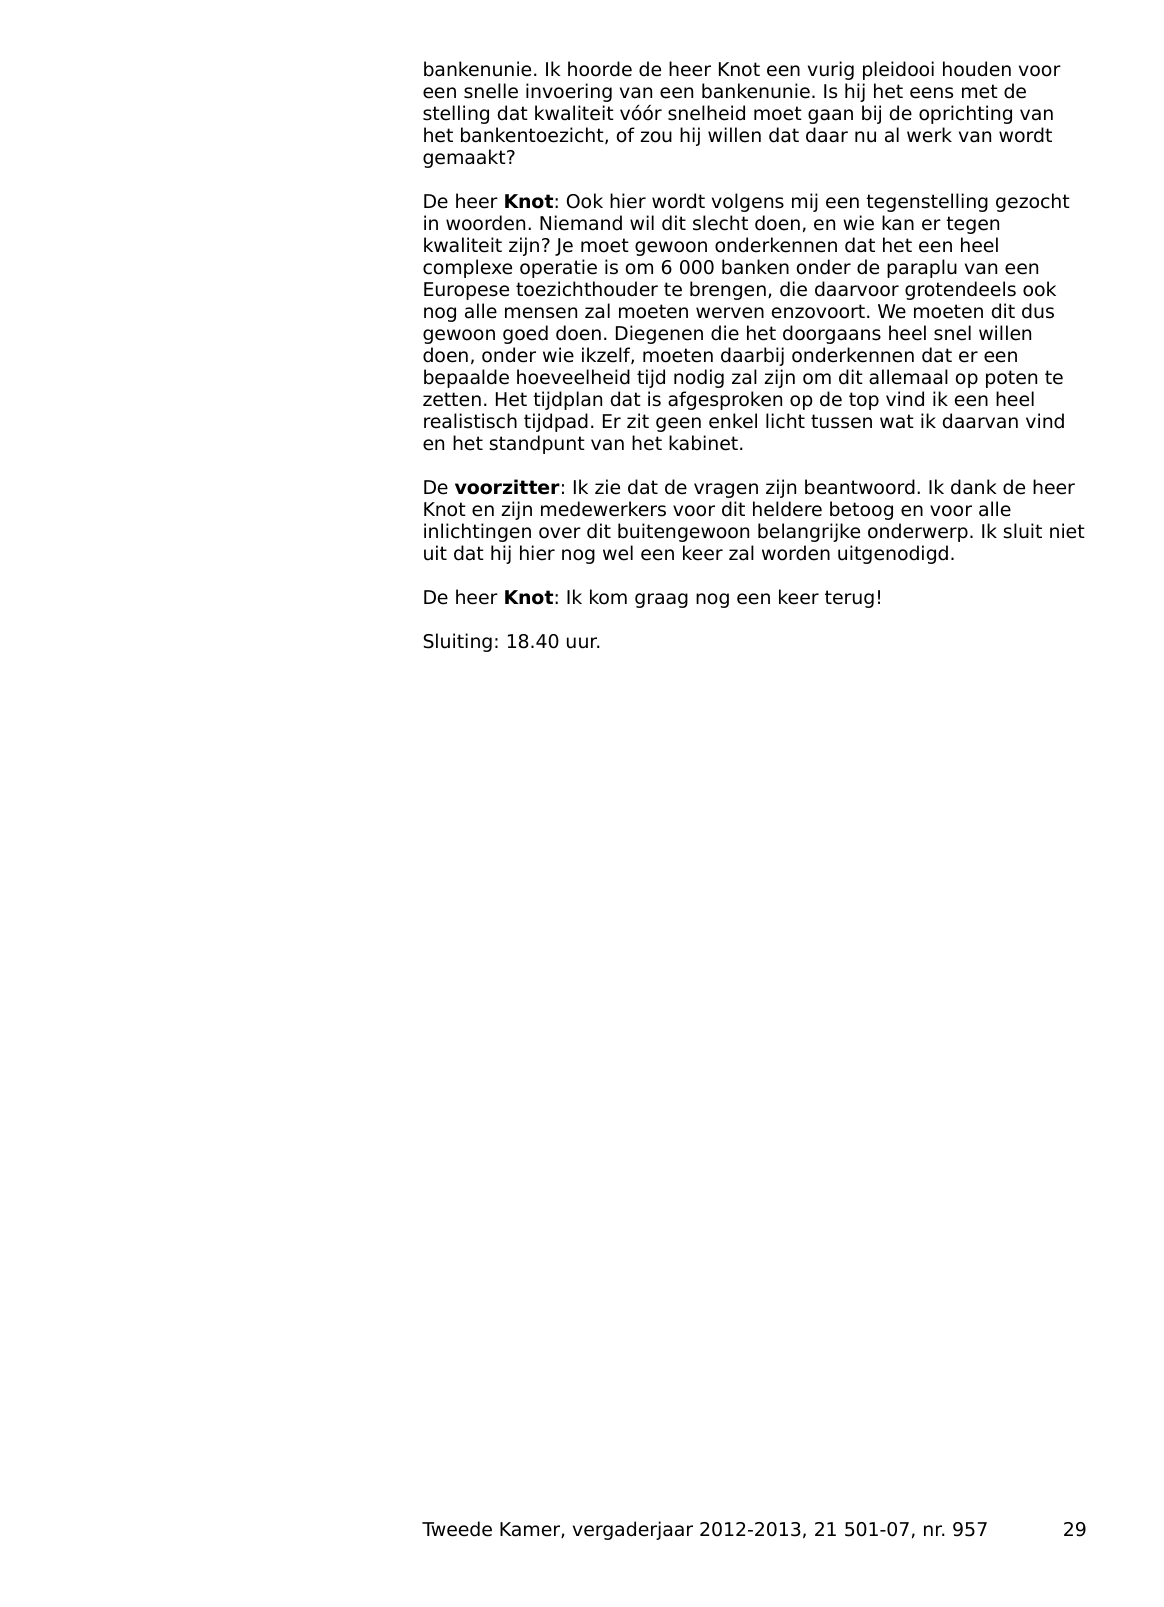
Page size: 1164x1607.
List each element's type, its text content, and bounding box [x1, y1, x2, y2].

text De heer Knot: Ook hier wordt volgens mij een tegenstelling gezocht in woorden. Niemand wil dit slecht doen, en wie kan er tegen kwaliteit zijn? Je moet gewoon onderkennen dat het een heel complexe operatie is om 6 000 banken onder de paraplu van een Europese toezichthouder te brengen, die daarvoor grotendeels ook nog alle mensen zal moeten werven enzovoort. We moeten dit dus gewoon goed doen. Diegenen die het doorgaans heel snel willen doen, onder wie ikzelf, moeten daarbij onderkennen dat er een bepaalde hoeveelheid tijd nodig zal zijn om dit allemaal op poten te zetten. Het tijdplan dat is afgesproken op de top vind ik een heel realistisch tijdpad. Er zit geen enkel licht tussen wat ik daarvan vind en het standpunt van het kabinet. [422, 191, 1087, 455]
text Sluiting: 18.40 uur. [422, 631, 1087, 653]
text De heer Knot: Ik kom graag nog een keer terug! [422, 587, 1087, 609]
text De voorzitter: Ik zie dat de vragen zijn beantwoord. Ik dank de heer Knot en zijn medewerkers voor dit heldere betoog en voor alle inlichtingen over dit buitengewoon belangrijke onderwerp. Ik sluit niet uit dat hij hier nog wel een keer zal worden uitgenodigd. [422, 477, 1087, 565]
text bankenunie. Ik hoorde de heer Knot een vurig pleidooi houden voor een snelle invoering van een bankenunie. Is hij het eens met de stelling dat kwaliteit vóór snelheid moet gaan bij de oprichting van het bankentoezicht, of zou hij willen dat daar nu al werk van wordt gemaakt? [422, 59, 1087, 169]
